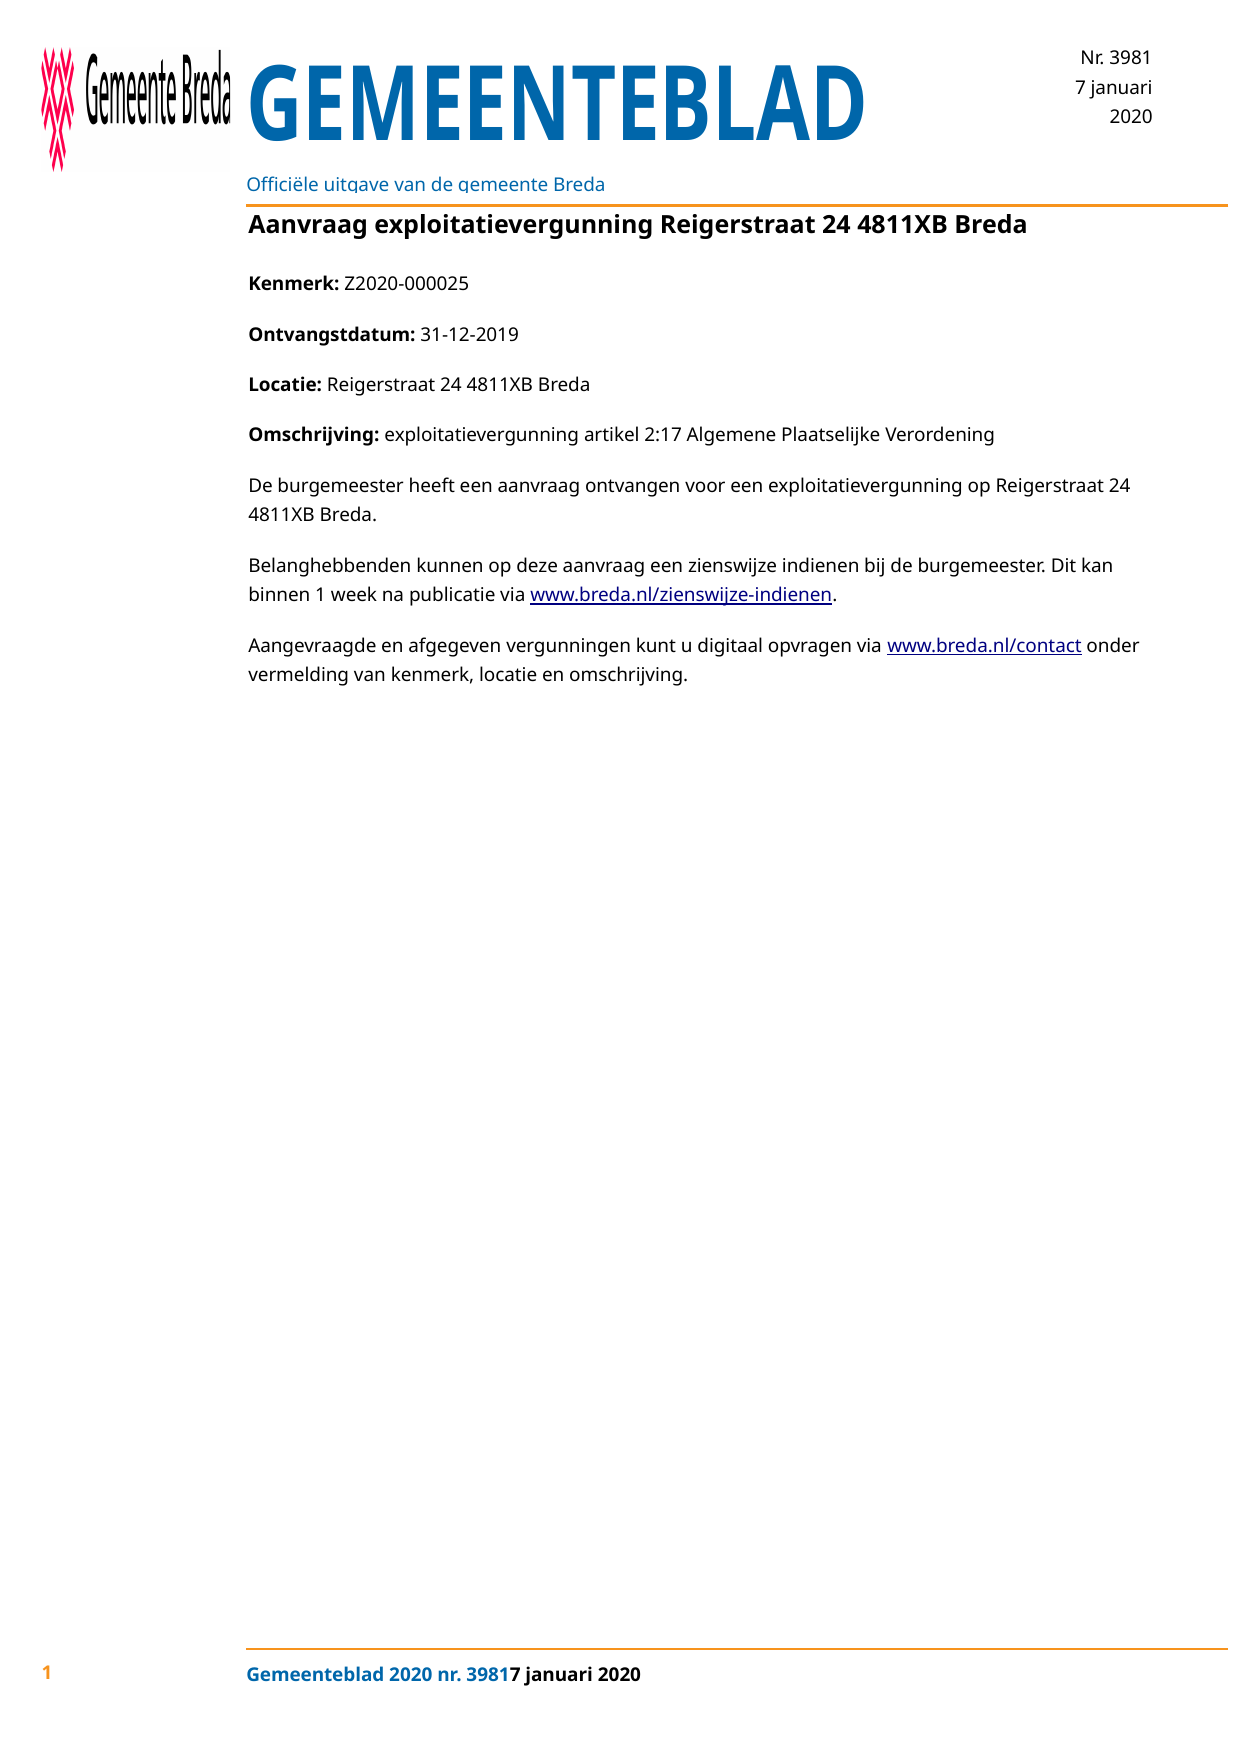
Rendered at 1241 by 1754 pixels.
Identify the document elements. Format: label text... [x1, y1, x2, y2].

text Kenmerk: Z2020-000025 [248, 270, 1152, 296]
text De burgemeester heeft een aanvraag ontvangen voor een exploitatievergunning op Reigerstraat 24 4811XB Breda. [248, 472, 1152, 527]
text Belanghebbenden kunnen op deze aanvraag een zienswijze indienen bij de burgemeester. Dit kan binnen 1 week na publicatie via www.breda.nl/zienswijze-indienen. [248, 552, 1152, 607]
text Locatie: Reigerstraat 24 4811XB Breda [248, 371, 1152, 397]
text Aanvraag exploitatievergunning Reigerstraat 24 4811XB Breda [248, 207, 1152, 241]
text Ontvangstdatum: 31-12-2019 [248, 321, 1152, 346]
picture [41, 47, 231, 172]
text Aangevraagde en afgegeven vergunningen kunt u digitaal opvragen via www.breda.nl/contact onder vermelding van kenmerk, locatie en omschrijving. [248, 632, 1152, 687]
text Omschrijving: exploitatievergunning artikel 2:17 Algemene Plaatselijke Verordening [248, 422, 1152, 447]
